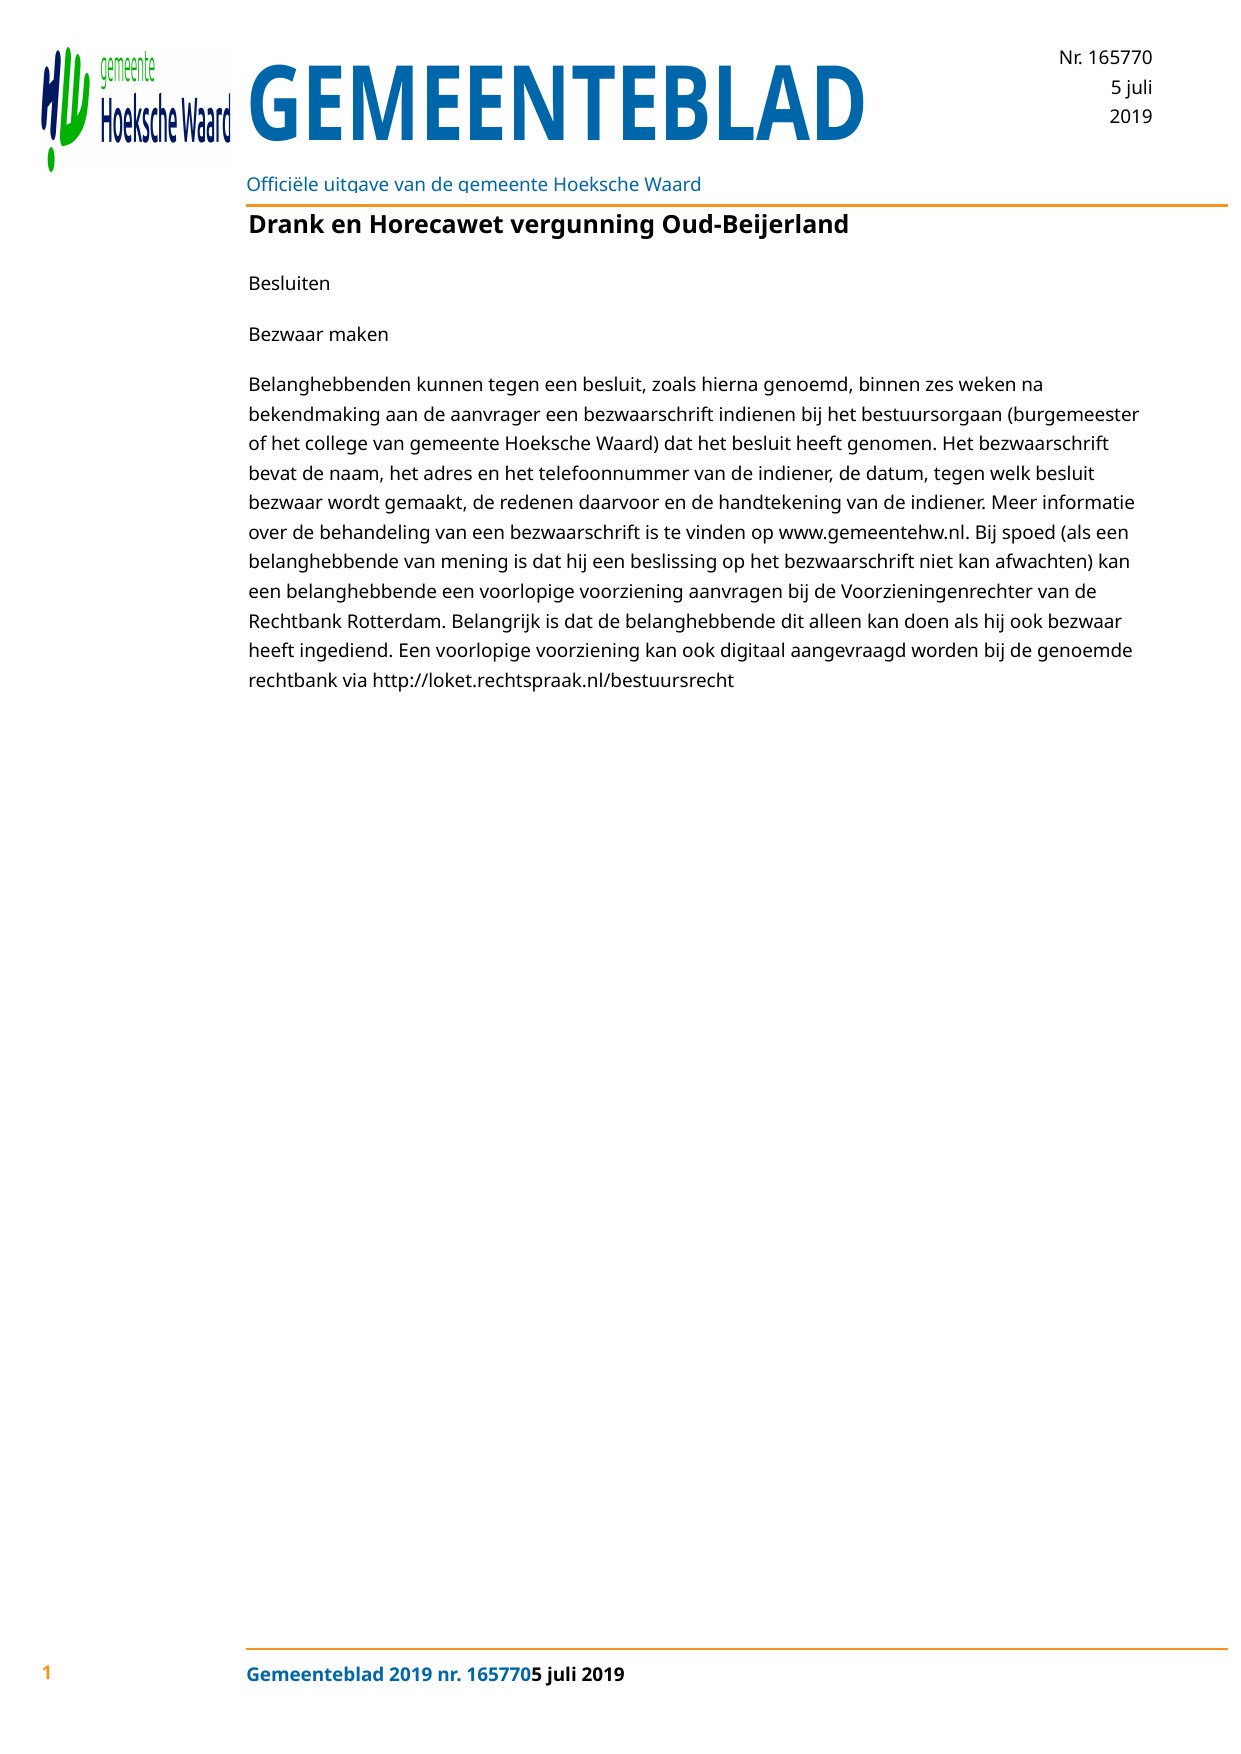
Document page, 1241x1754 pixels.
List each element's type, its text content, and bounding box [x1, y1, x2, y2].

picture [41, 47, 231, 172]
text Drank en Horecawet vergunning Oud-Beijerland [248, 207, 1152, 241]
text Bezwaar maken [248, 321, 1152, 346]
text Belanghebbenden kunnen tegen een besluit, zoals hierna genoemd, binnen zes weken na bekendmaking aan de aanvrager een bezwaarschrift indienen bij het bestuursorgaan (burgemeester of het college van gemeente Hoeksche Waard) dat het besluit heeft genomen. Het bezwaarschrift bevat de naam, het adres en het telefoonnummer van de indiener, de datum, tegen welk besluit bezwaar wordt gemaakt, de redenen daarvoor en de handtekening van de indiener. Meer informatie over de behandeling van een bezwaarschrift is te vinden op www.gemeentehw.nl. Bij spoed (als een belanghebbende van mening is dat hij een beslissing op het bezwaarschrift niet kan afwachten) kan een belanghebbende een voorlopige voorziening aanvragen bij de Voorzieningenrechter van de Rechtbank Rotterdam. Belangrijk is dat de belanghebbende dit alleen kan doen als hij ook bezwaar heeft ingediend. Een voorlopige voorziening kan ook digitaal aangevraagd worden bij de genoemde rechtbank via http://loket.rechtspraak.nl/bestuursrecht [248, 371, 1152, 693]
text Besluiten [248, 270, 1152, 296]
